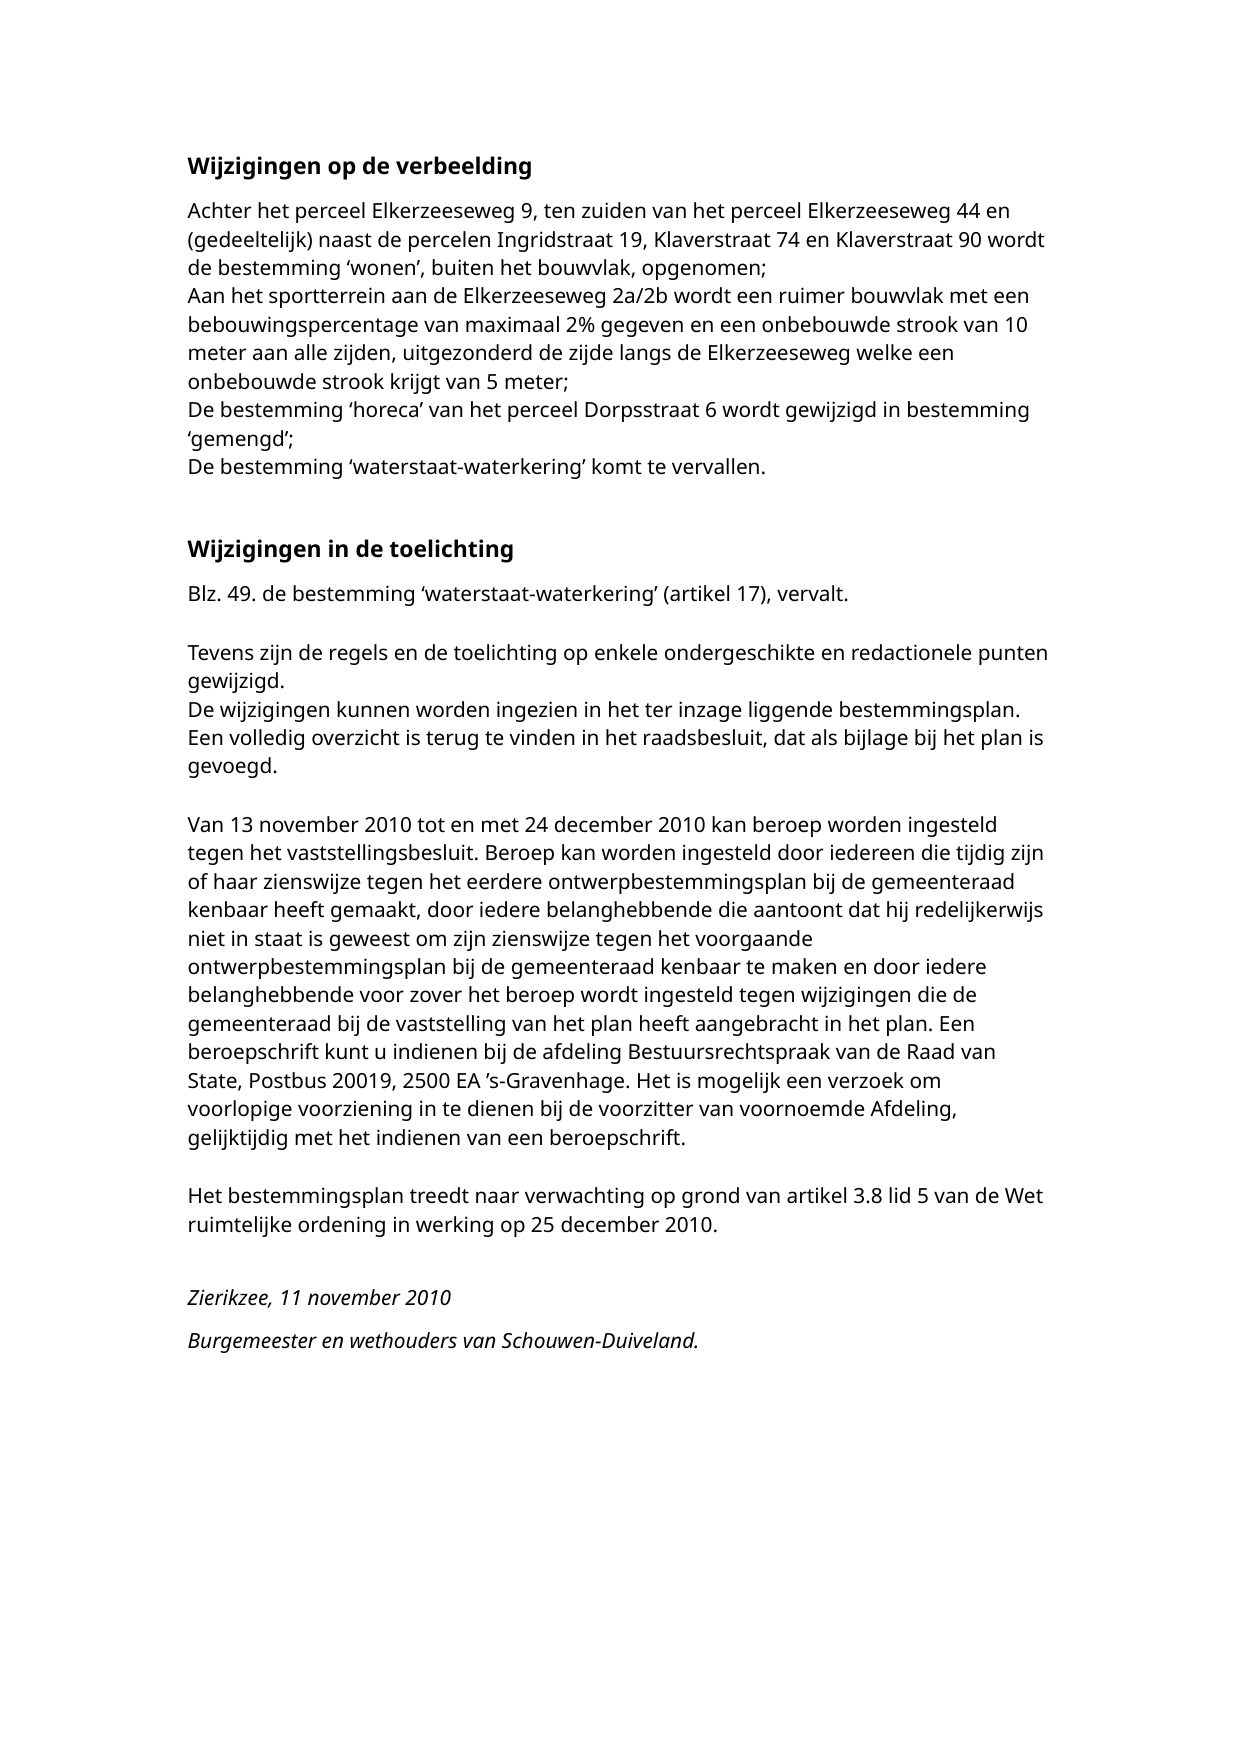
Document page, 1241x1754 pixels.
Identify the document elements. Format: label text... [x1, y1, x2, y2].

text Aan het sportterrein aan de Elkerzeeseweg 2a/2b wordt een ruimer bouwvlak met een bebouwingspercentage van maximaal 2% gegeven en een onbebouwde strook van 10 meter aan alle zijden, uitgezonderd de zijde langs de Elkerzeeseweg welke een onbebouwde strook krijgt van 5 meter; [187, 282, 1053, 395]
text Het bestemmingsplan treedt naar verwachting op grond van artikel 3.8 lid 5 van de Wet ruimtelijke ordening in werking op 25 december 2010. [187, 1181, 1053, 1238]
text Achter het perceel Elkerzeeseweg 9, ten zuiden van het perceel Elkerzeeseweg 44 en (gedeeltelijk) naast de percelen Ingridstraat 19, Klaverstraat 74 en Klaverstraat 90 wordt de bestemming ‘wonen’, buiten het bouwvlak, opgenomen; [187, 196, 1053, 282]
subtitle Wijzigingen op de verbeelding [187, 150, 1053, 181]
text Blz. 49. de bestemming ‘waterstaat-waterkering’ (artikel 17), vervalt. [187, 579, 1053, 608]
subtitle Wijzigingen in de toelichting [187, 533, 1053, 564]
text Zierikzee, 11 november 2010 [187, 1283, 1053, 1312]
text Tevens zijn de regels en de toelichting op enkele ondergeschikte en redactionele punten gewijzigd. [187, 638, 1053, 695]
text De bestemming ‘horeca’ van het perceel Dorpsstraat 6 wordt gewijzigd in bestemming ‘gemengd’; [187, 395, 1053, 452]
text Burgemeester en wethouders van Schouwen-Duiveland. [187, 1327, 1053, 1355]
text De bestemming ‘waterstaat-waterkering’ komt te vervallen. [187, 452, 1053, 481]
text De wijzigingen kunnen worden ingezien in het ter inzage liggende bestemmingsplan. Een volledig overzicht is terug te vinden in het raadsbesluit, dat als bijlage bij het plan is gevoegd. [187, 695, 1053, 780]
text Van 13 november 2010 tot en met 24 december 2010 kan beroep worden ingesteld tegen het vaststellingsbesluit. Beroep kan worden ingesteld door iedereen die tijdig zijn of haar zienswijze tegen het eerdere ontwerpbestemmingsplan bij de gemeenteraad kenbaar heeft gemaakt, door iedere belanghebbende die aantoont dat hij redelijkerwijs niet in staat is geweest om zijn zienswijze tegen het voorgaande ontwerpbestemmingsplan bij de gemeenteraad kenbaar te maken en door iedere belanghebbende voor zover het beroep wordt ingesteld tegen wijzigingen die de gemeenteraad bij de vaststelling van het plan heeft aangebracht in het plan. Een beroepschrift kunt u indienen bij de afdeling Bestuursrechtspraak van de Raad van State, Postbus 20019, 2500 EA ’s-Gravenhage. Het is mogelijk een verzoek om voorlopige voorziening in te dienen bij de voorzitter van voornoemde Afdeling, gelijktijdig met het indienen van een beroepschrift. [187, 810, 1053, 1151]
